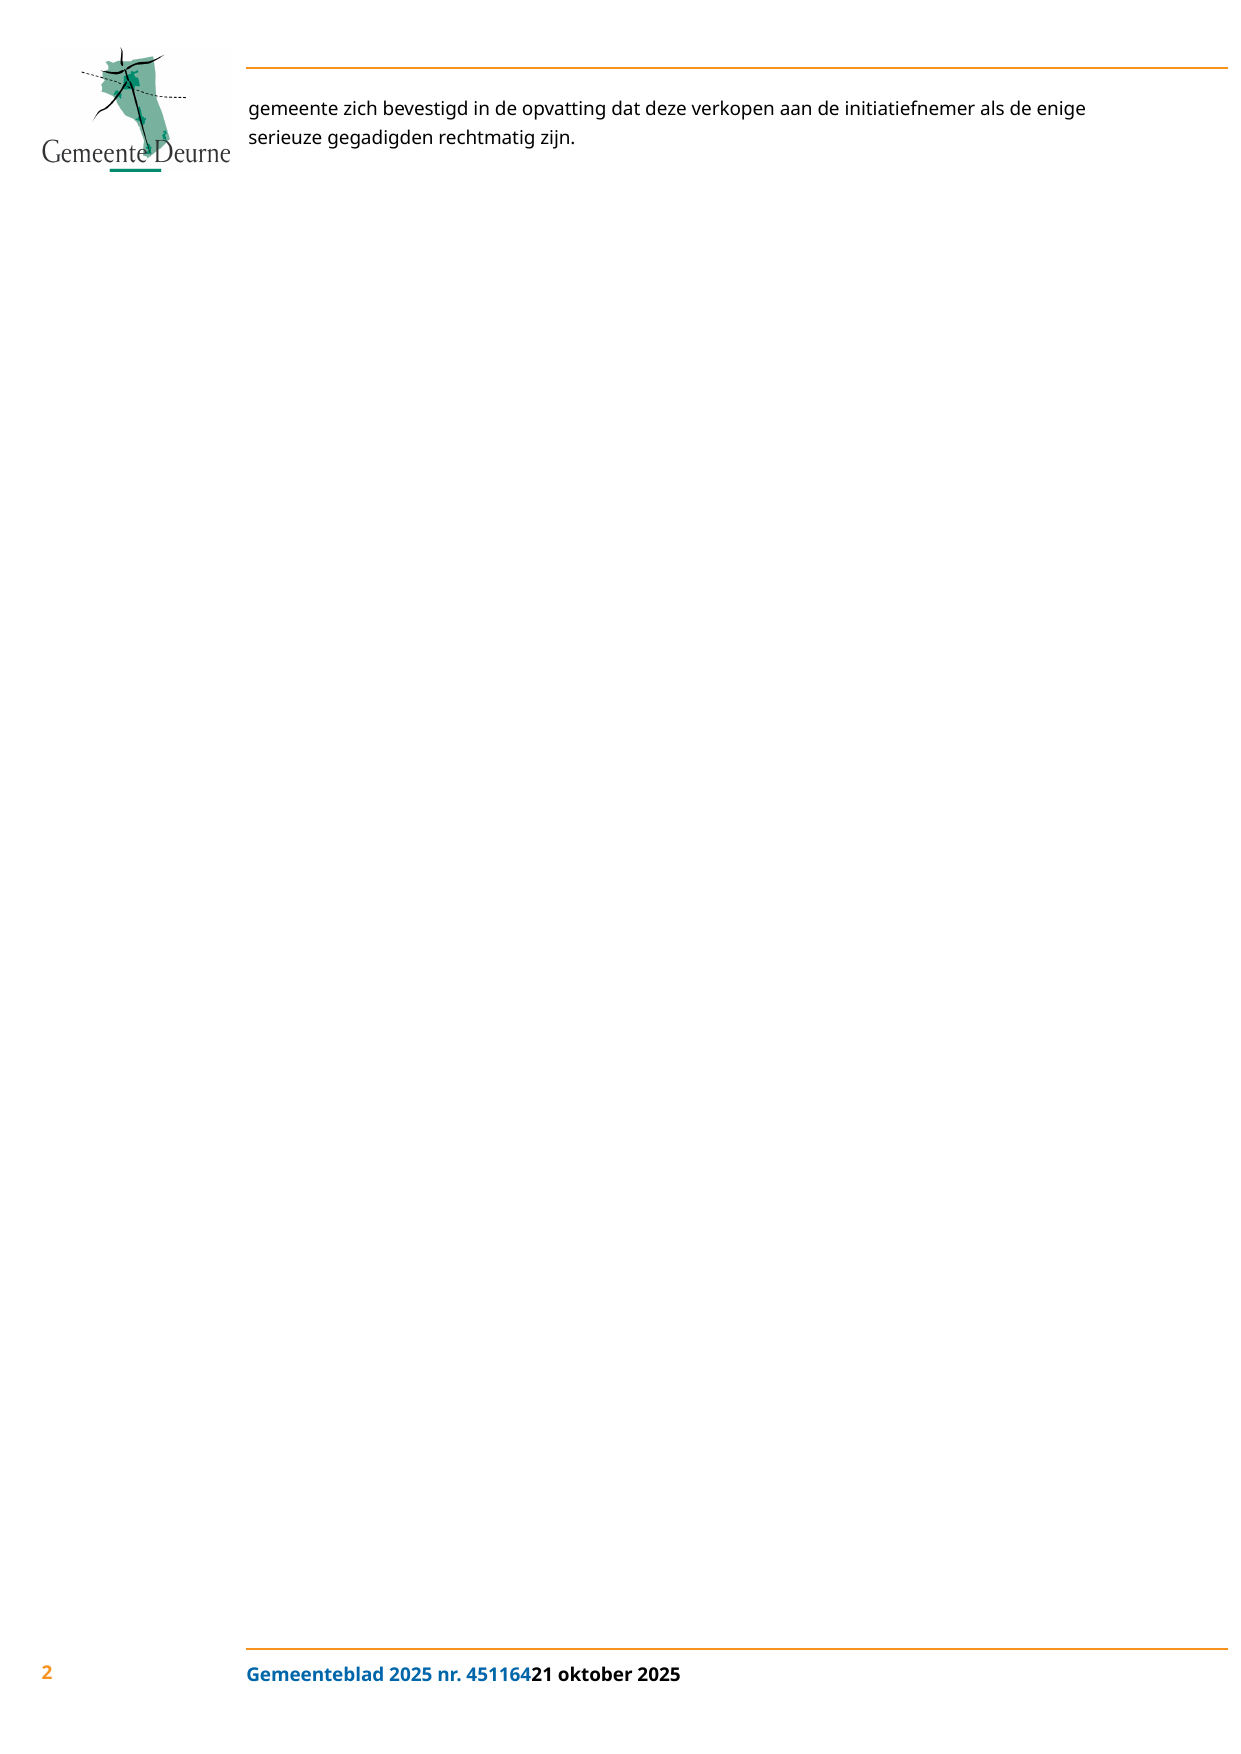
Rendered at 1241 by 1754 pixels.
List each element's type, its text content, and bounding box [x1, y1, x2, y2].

text gemeente zich bevestigd in de opvatting dat deze verkopen aan de initiatiefnemer als de enige serieuze gegadigden rechtmatig zijn. [248, 95, 1152, 150]
picture [41, 47, 231, 172]
